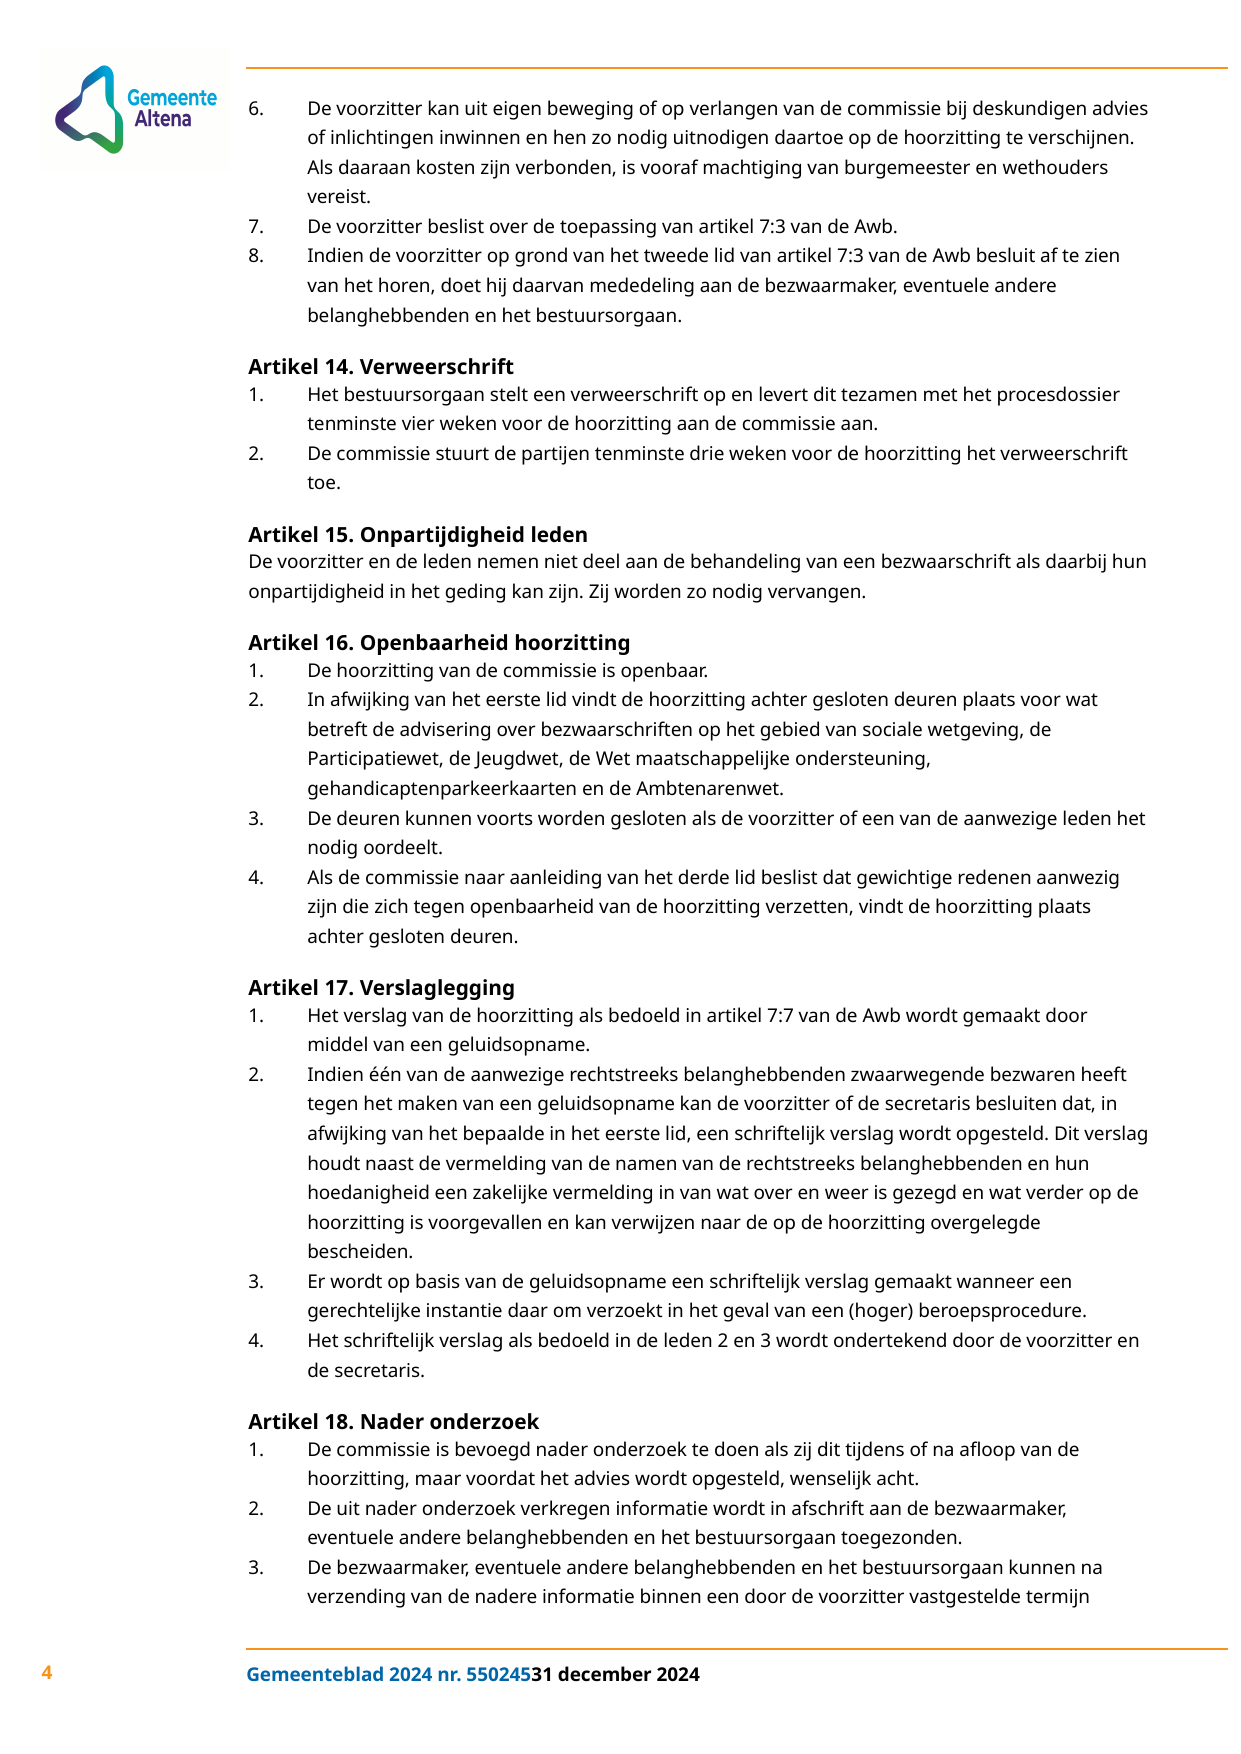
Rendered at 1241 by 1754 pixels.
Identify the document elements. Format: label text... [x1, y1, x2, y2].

list Indien de voorzitter op grond van het tweede lid van artikel 7:3 van de Awb besluit af te zien van het horen, doet hij daarvan mededeling aan de bezwaarmaker, eventuele andere belanghebbenden en het bestuursorgaan. [248, 243, 1152, 328]
picture [41, 47, 231, 172]
list De voorzitter beslist over de toepassing van artikel 7:3 van de Awb. [248, 213, 1152, 239]
list De voorzitter kan uit eigen beweging of op verlangen van de commissie bij deskundigen advies of inlichtingen inwinnen en hen zo nodig uitnodigen daartoe op de hoorzitting te verschijnen. Als daaraan kosten zijn verbonden, is vooraf machtiging van burgemeester en wethouders vereist. [248, 95, 1152, 209]
list Het verslag van de hoorzitting als bedoeld in artikel 7:7 van de Awb wordt gemaakt door middel van een geluidsopname. [248, 1002, 1152, 1057]
text De voorzitter en de leden nemen niet deel aan de behandeling van een bezwaarschrift als daarbij hun onpartijdigheid in het geding kan zijn. Zij worden zo nodig vervangen. [248, 548, 1152, 604]
list De uit nader onderzoek verkregen informatie wordt in afschrift aan de bezwaarmaker, eventuele andere belanghebbenden en het bestuursorgaan toegezonden. [248, 1495, 1152, 1550]
list Indien één van de aanwezige rechtstreeks belanghebbenden zwaarwegende bezwaren heeft tegen het maken van een geluidsopname kan de voorzitter of de secretaris besluiten dat, in afwijking van het bepaalde in het eerste lid, een schriftelijk verslag wordt opgesteld. Dit verslag houdt naast de vermelding van de namen van de rechtstreeks belanghebbenden en hun hoedanigheid een zakelijke vermelding in van wat over en weer is gezegd en wat verder op de hoorzitting is voorgevallen en kan verwijzen naar de op de hoorzitting overgelegde bescheiden. [248, 1061, 1152, 1264]
list In afwijking van het eerste lid vindt de hoorzitting achter gesloten deuren plaats voor wat betreft de advisering over bezwaarschriften op het gebied van sociale wetgeving, de Participatiewet, de Jeugdwet, de Wet maatschappelijke ondersteuning, gehandicaptenparkeerkaarten en de Ambtenarenwet. [248, 686, 1152, 801]
text Artikel 16. Openbaarheid hoorzitting [248, 628, 1152, 657]
list Het bestuursorgaan stelt een verweerschrift op en levert dit tezamen met het procesdossier tenminste vier weken voor de hoorzitting aan de commissie aan. [248, 381, 1152, 436]
list De bezwaarmaker, eventuele andere belanghebbenden en het bestuursorgaan kunnen na verzending van de nadere informatie binnen een door de voorzitter vastgestelde termijn [248, 1554, 1152, 1609]
list Er wordt op basis van de geluidsopname een schriftelijk verslag gemaakt wanneer een gerechtelijke instantie daar om verzoekt in het geval van een (hoger) beroepsprocedure. [248, 1268, 1152, 1323]
text Artikel 18. Nader onderzoek [248, 1407, 1152, 1436]
list Als de commissie naar aanleiding van het derde lid beslist dat gewichtige redenen aanwezig zijn die zich tegen openbaarheid van de hoorzitting verzetten, vindt de hoorzitting plaats achter gesloten deuren. [248, 864, 1152, 949]
text Artikel 15. Onpartijdigheid leden [248, 520, 1152, 548]
text Artikel 17. Verslaglegging [248, 973, 1152, 1002]
text Artikel 14. Verweerschrift [248, 352, 1152, 381]
list De commissie is bevoegd nader onderzoek te doen als zij dit tijdens of na afloop van de hoorzitting, maar voordat het advies wordt opgesteld, wenselijk acht. [248, 1436, 1152, 1491]
list De deuren kunnen voorts worden gesloten als de voorzitter of een van de aanwezige leden het nodig oordeelt. [248, 805, 1152, 860]
list De commissie stuurt de partijen tenminste drie weken voor de hoorzitting het verweerschrift toe. [248, 440, 1152, 495]
list De hoorzitting van de commissie is openbaar. [248, 657, 1152, 682]
list Het schriftelijk verslag als bedoeld in de leden 2 en 3 wordt ondertekend door de voorzitter en de secretaris. [248, 1327, 1152, 1383]
